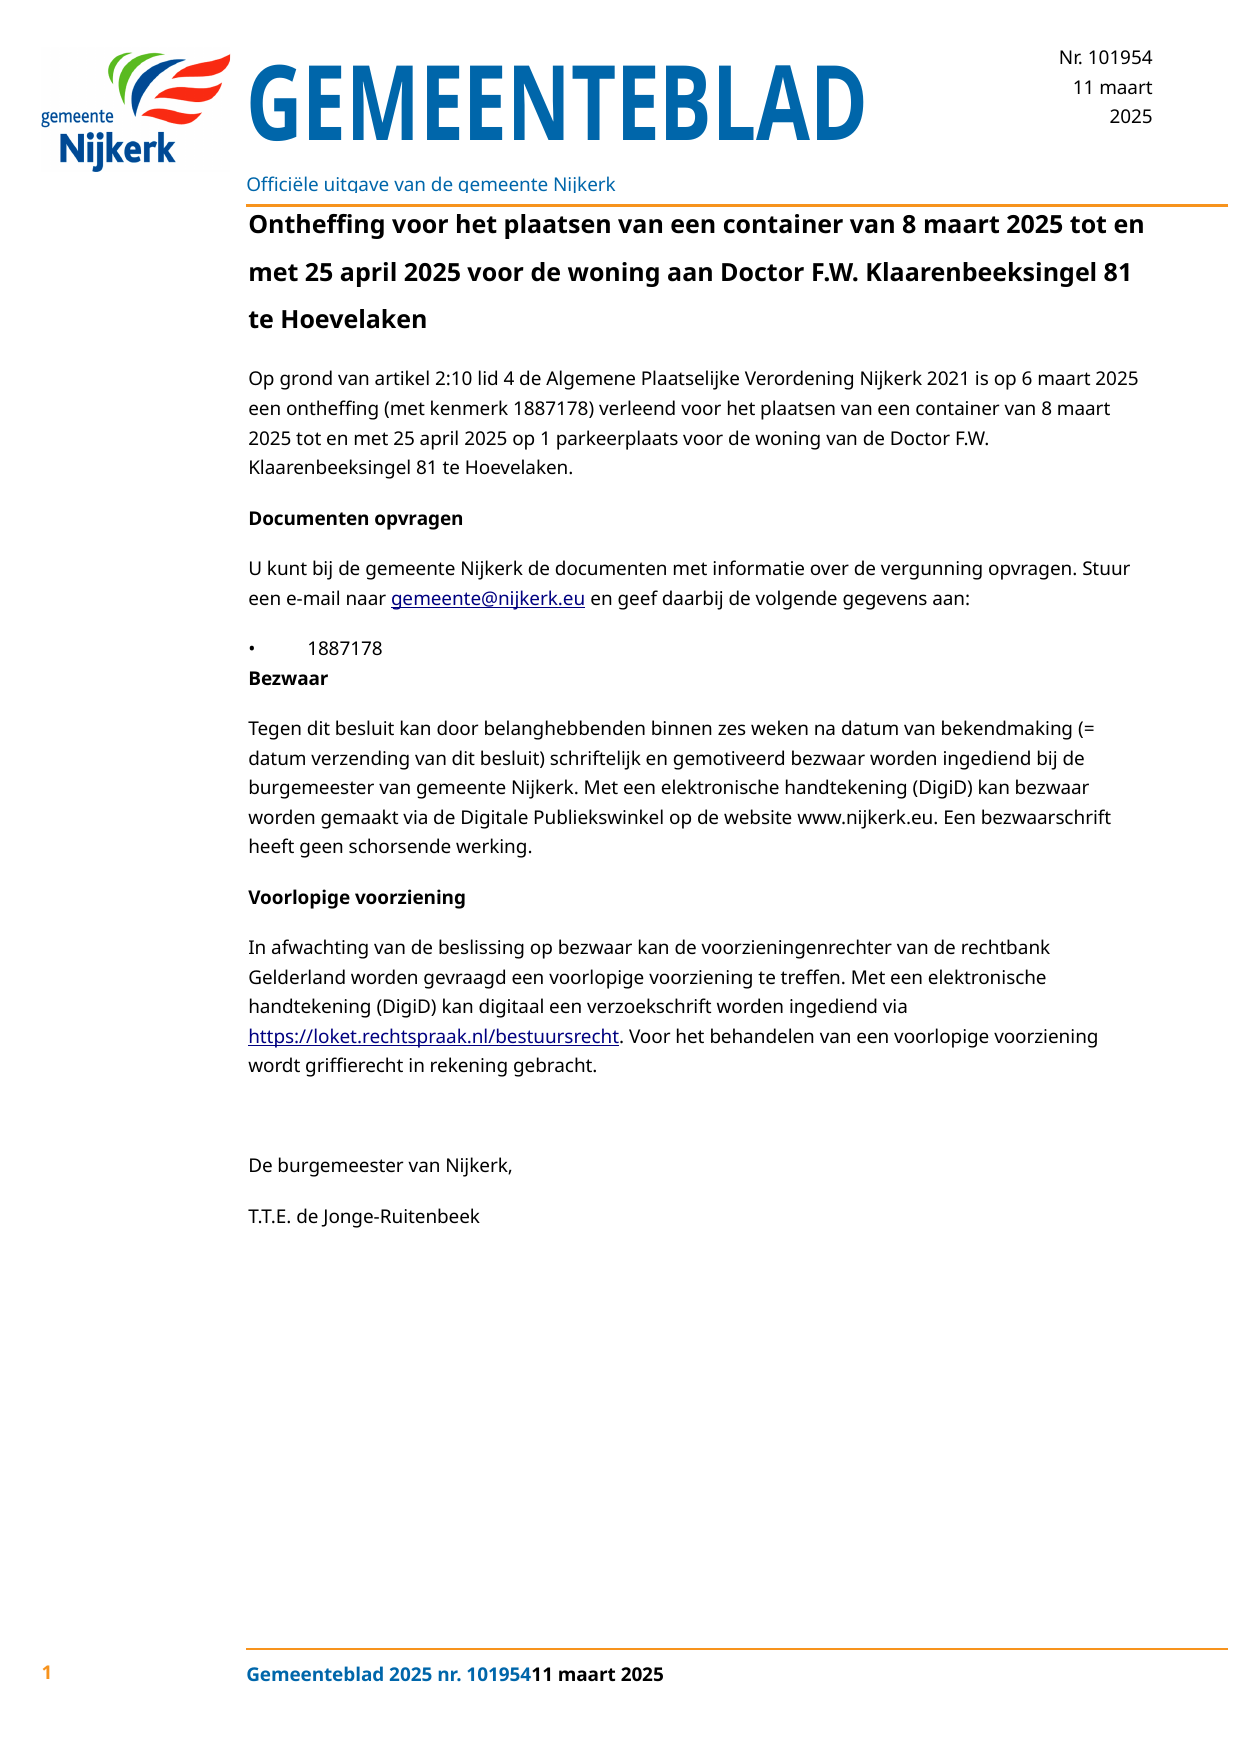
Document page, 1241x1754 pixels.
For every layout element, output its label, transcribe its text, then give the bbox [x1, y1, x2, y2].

text Op grond van artikel 2:10 lid 4 de Algemene Plaatselijke Verordening Nijkerk 2021 is op 6 maart 2025 een ontheffing (met kenmerk 1887178) verleend voor het plaatsen van een container van 8 maart 2025 tot en met 25 april 2025 op 1 parkeerplaats voor de woning van de Doctor F.W. Klaarenbeeksingel 81 te Hoevelaken. [248, 366, 1152, 480]
text T.T.E. de Jonge-Ruitenbeek [248, 1203, 1152, 1229]
text Bezwaar [248, 665, 1152, 690]
text U kunt bij de gemeente Nijkerk de documenten met informatie over de vergunning opvragen. Stuur een e-mail naar gemeente@nijkerk.eu en geef daarbij de volgende gegevens aan: [248, 555, 1152, 610]
text De burgemeester van Nijkerk, [248, 1152, 1152, 1178]
text Ontheffing voor het plaatsen van een container van 8 maart 2025 tot en met 25 april 2025 voor de woning aan Doctor F.W. Klaarenbeeksingel 81 te Hoevelaken [248, 207, 1152, 336]
text Tegen dit besluit kan door belanghebbenden binnen zes weken na datum van bekendmaking (= datum verzending van dit besluit) schriftelijk en gemotiveerd bezwaar worden ingediend bij de burgemeester van gemeente Nijkerk. Met een elektronische handtekening (DigiD) kan bezwaar worden gemaakt via de Digitale Publiekswinkel op de website www.nijkerk.eu. Een bezwaarschrift heeft geen schorsende werking. [248, 715, 1152, 859]
text In afwachting van de beslissing op bezwaar kan de voorzieningenrechter van de rechtbank Gelderland worden gevraagd een voorlopige voorziening te treffen. Met een elektronische handtekening (DigiD) kan digitaal een verzoekschrift worden ingediend via https://loket.rechtspraak.nl/bestuursrecht. Voor het behandelen van een voorlopige voorziening wordt griffierecht in rekening gebracht. [248, 934, 1152, 1078]
text Documenten opvragen [248, 505, 1152, 530]
picture [41, 47, 231, 172]
list 1887178 [248, 635, 1152, 661]
text Voorlopige voorziening [248, 884, 1152, 909]
